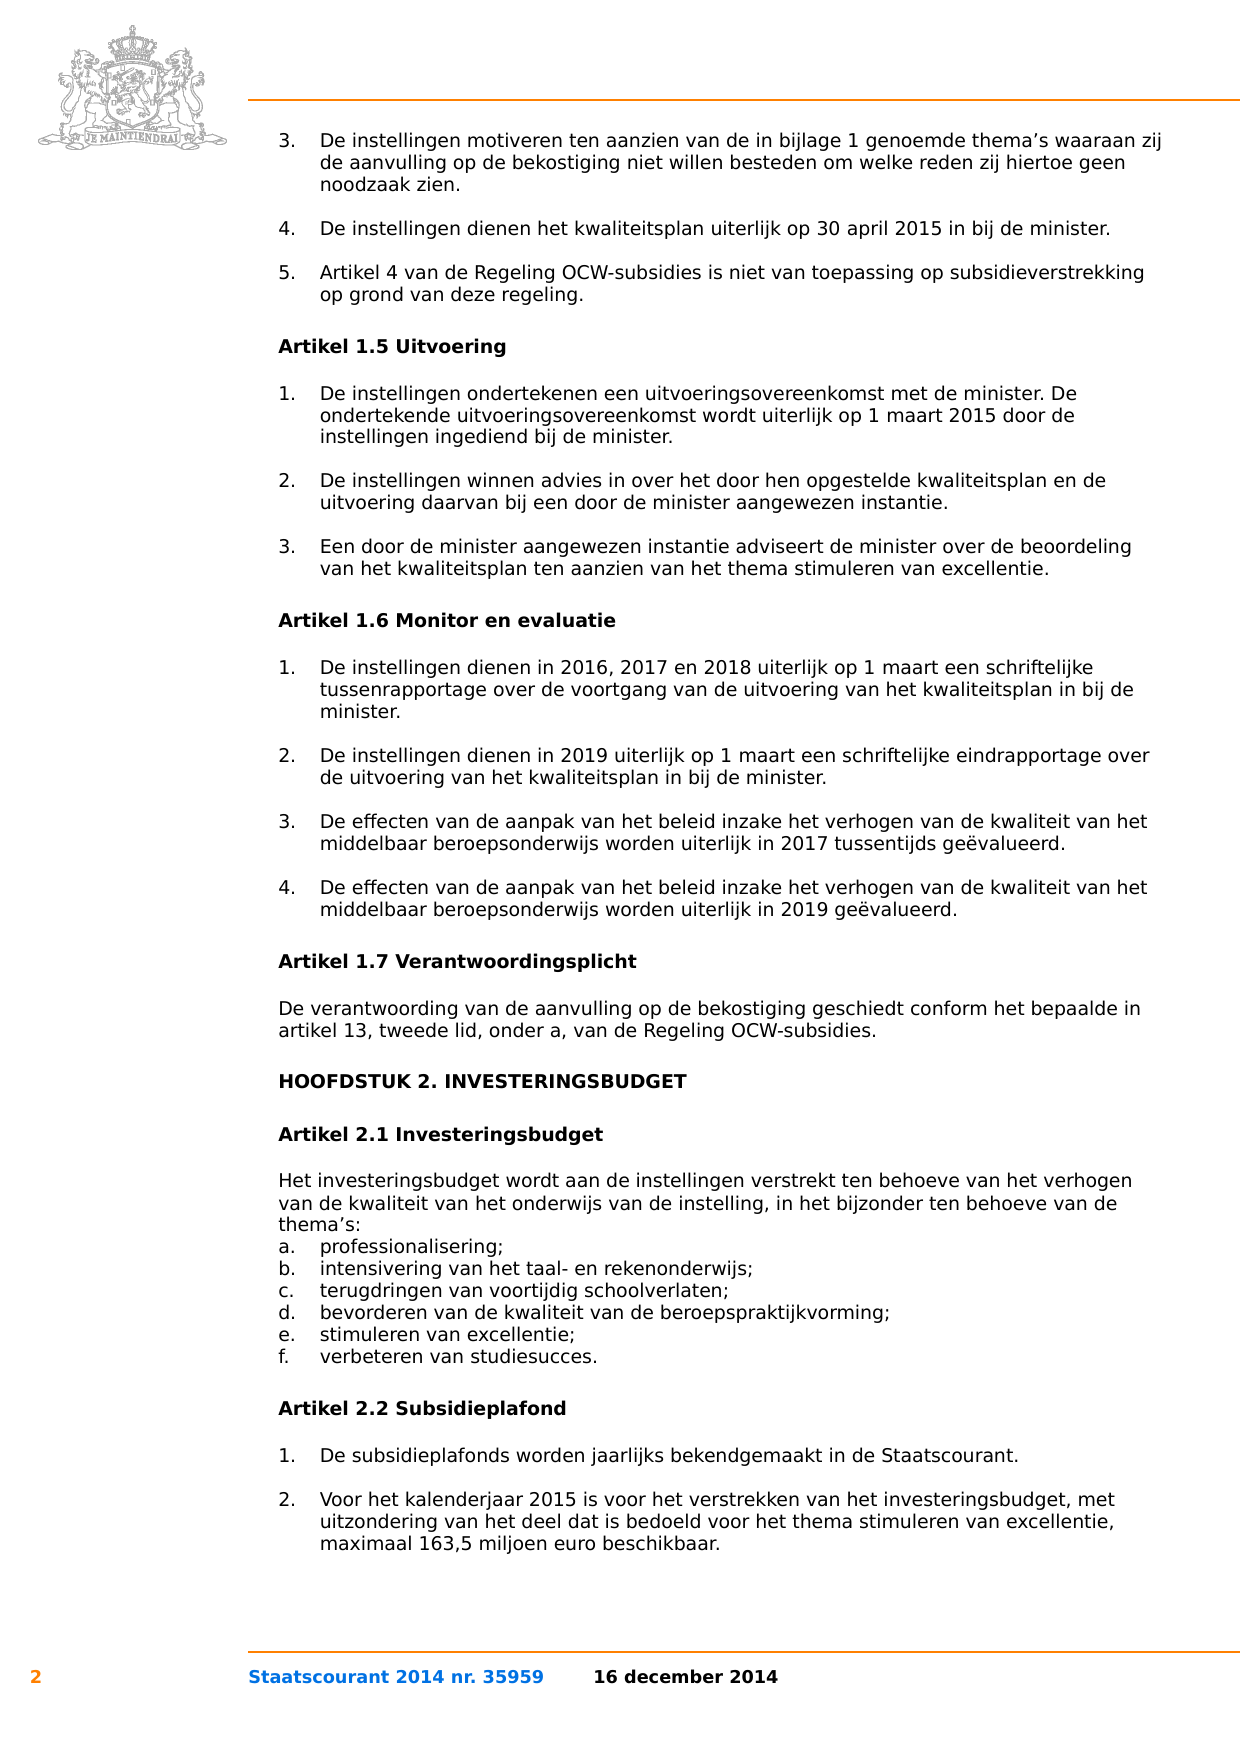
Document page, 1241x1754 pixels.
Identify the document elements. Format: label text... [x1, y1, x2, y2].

subtitle Artikel 2.1 Investeringsbudget [278, 1123, 1163, 1145]
text 4. De instellingen dienen het kwaliteitsplan uiterlijk op 30 april 2015 in bij de minister. [278, 218, 1163, 240]
text e. stimuleren van excellentie; [278, 1324, 1163, 1346]
text c. terugdringen van voortijdig schoolverlaten; [278, 1280, 1163, 1302]
text 5. Artikel 4 van de Regeling OCW-subsidies is niet van toepassing op subsidieverstrekking op grond van deze regeling. [278, 262, 1163, 306]
text 2. De instellingen dienen in 2019 uiterlijk op 1 maart een schriftelijke eindrapportage over de uitvoering van het kwaliteitsplan in bij de minister. [278, 745, 1163, 789]
text b. intensivering van het taal- en rekenonderwijs; [278, 1258, 1163, 1280]
text 1. De subsidieplafonds worden jaarlijks bekendgemaakt in de Staatscourant. [278, 1445, 1163, 1467]
text Het investeringsbudget wordt aan de instellingen verstrekt ten behoeve van het verhogen van de kwaliteit van het onderwijs van de instelling, in het bijzonder ten behoeve van de thema’s: [278, 1170, 1163, 1236]
subtitle Artikel 1.6 Monitor en evaluatie [278, 610, 1163, 632]
text 3. De effecten van de aanpak van het beleid inzake het verhogen van de kwaliteit van het middelbaar beroepsonderwijs worden uiterlijk in 2017 tussentijds geëvalueerd. [278, 811, 1163, 855]
text 2. Voor het kalenderjaar 2015 is voor het verstrekken van het investeringsbudget, met uitzondering van het deel dat is bedoeld voor het thema stimuleren van excellentie, maximaal 163,5 miljoen euro beschikbaar. [278, 1489, 1163, 1555]
subtitle HOOFDSTUK 2. INVESTERINGSBUDGET [278, 1071, 1163, 1093]
text De verantwoording van de aanvulling op de bekostiging geschiedt conform het bepaalde in artikel 13, tweede lid, onder a, van de Regeling OCW-subsidies. [278, 997, 1163, 1041]
subtitle Artikel 1.7 Verantwoordingsplicht [278, 951, 1163, 972]
text 1. De instellingen dienen in 2016, 2017 en 2018 uiterlijk op 1 maart een schriftelijke tussenrapportage over de voortgang van de uitvoering van het kwaliteitsplan in bij de minister. [278, 657, 1163, 723]
text 3. Een door de minister aangewezen instantie adviseert de minister over de beoordeling van het kwaliteitsplan ten aanzien van het thema stimuleren van excellentie. [278, 536, 1163, 580]
text d. bevorderen van de kwaliteit van de beroepspraktijkvorming; [278, 1302, 1163, 1324]
text 1. De instellingen ondertekenen een uitvoeringsovereenkomst met de minister. De ondertekende uitvoeringsovereenkomst wordt uiterlijk op 1 maart 2015 door de instellingen ingediend bij de minister. [278, 382, 1163, 448]
text 2. De instellingen winnen advies in over het door hen opgestelde kwaliteitsplan en de uitvoering daarvan bij een door de minister aangewezen instantie. [278, 470, 1163, 514]
text f. verbeteren van studiesucces. [278, 1346, 1163, 1368]
subtitle Artikel 2.2 Subsidieplafond [278, 1398, 1163, 1420]
subtitle Artikel 1.5 Uitvoering [278, 336, 1163, 357]
text 3. De instellingen motiveren ten aanzien van de in bijlage 1 genoemde thema’s waaraan zij de aanvulling op de bekostiging niet willen besteden om welke reden zij hiertoe geen noodzaak zien. [278, 130, 1163, 196]
picture [38, 25, 227, 150]
text a. professionalisering; [278, 1236, 1163, 1258]
text 4. De effecten van de aanpak van het beleid inzake het verhogen van de kwaliteit van het middelbaar beroepsonderwijs worden uiterlijk in 2019 geëvalueerd. [278, 877, 1163, 921]
